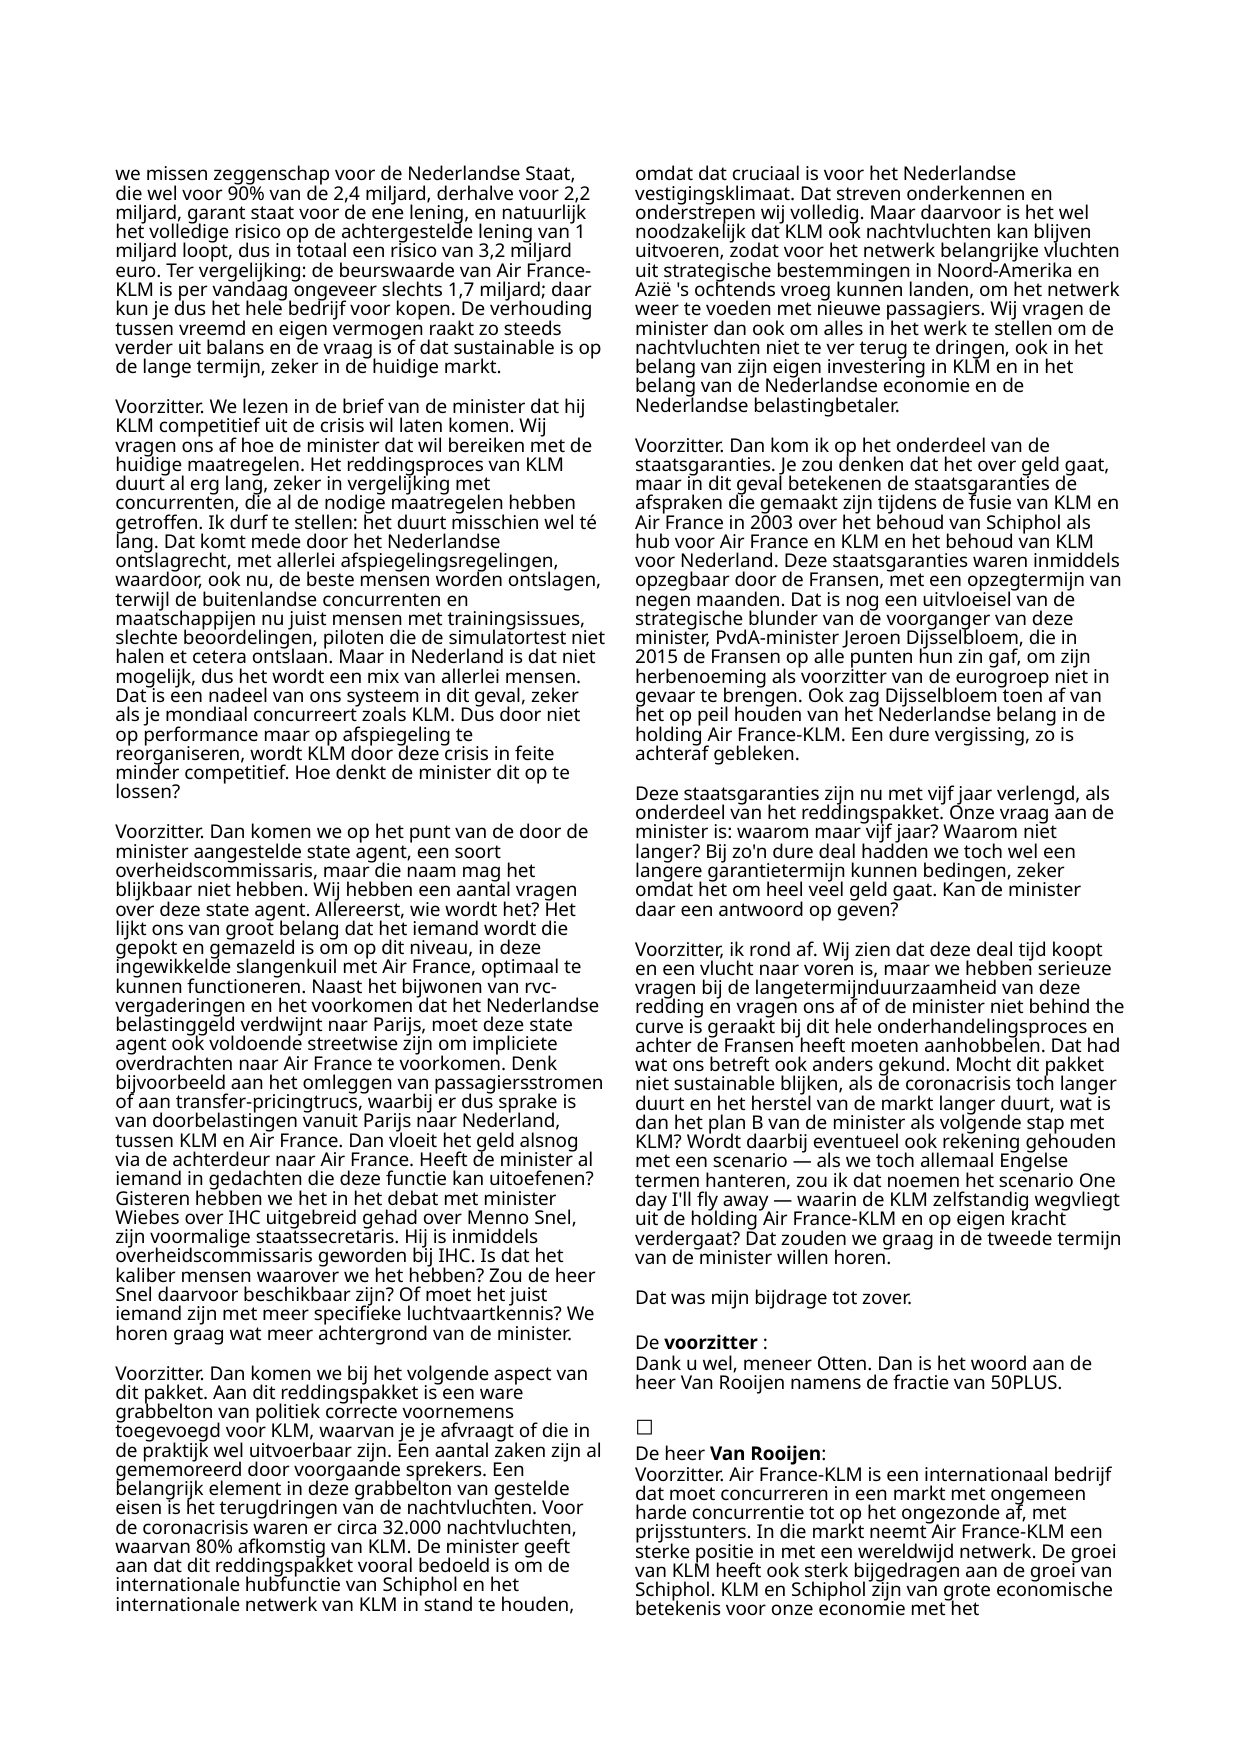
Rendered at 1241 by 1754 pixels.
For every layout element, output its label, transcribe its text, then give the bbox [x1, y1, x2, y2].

text Dank u wel, meneer Otten. Dan is het woord aan de heer Van Rooijen namens de fractie van 50PLUS. [635, 1355, 1125, 1393]
text Deze staatsgaranties zijn nu met vijf jaar verlengd, als onderdeel van het reddingspakket. Onze vraag aan de minister is: waarom maar vijf jaar? Waarom niet langer? Bij zo'n dure deal hadden we toch wel een langere garantietermijn kunnen bedingen, zeker omdat het om heel veel geld gaat. Kan de minister daar een antwoord op geven? [635, 785, 1125, 920]
text Voorzitter, ik rond af. Wij zien dat deze deal tijd koopt en een vlucht naar voren is, maar we hebben serieuze vragen bij de langetermijnduurzaamheid van deze redding en vragen ons af of de minister niet behind the curve is geraakt bij dit hele onderhandelingsproces en achter de Fransen heeft moeten aanhobbelen. Dat had wat ons betreft ook anders gekund. Mocht dit pakket niet sustainable blijken, als de coronacrisis toch langer duurt en het herstel van de markt langer duurt, wat is dan het plan B van de minister als volgende stap met KLM? Wordt daarbij eventueel ook rekening gehouden met een scenario — als we toch allemaal Engelse termen hanteren, zou ik dat noemen het scenario One day I'll fly away — waarin de KLM zelfstandig wegvliegt uit de holding Air France-KLM en op eigen kracht verdergaat? Dat zouden we graag in de tweede termijn van de minister willen horen. [635, 941, 1125, 1268]
text De voorzitter : [635, 1329, 1125, 1355]
text Voorzitter. Dan komen we op het punt van de door de minister aangestelde state agent, een soort overheidscommissaris, maar die naam mag het blijkbaar niet hebben. Wij hebben een aantal vragen over deze state agent. Allereerst, wie wordt het? Het lijkt ons van groot belang dat het iemand wordt die gepokt en gemazeld is om op dit niveau, in deze ingewikkelde slangenkuil met Air France, optimaal te kunnen functioneren. Naast het bijwonen van rvc-vergaderingen en het voorkomen dat het Nederlandse belastinggeld verdwijnt naar Parijs, moet deze state agent ook voldoende streetwise zijn om impliciete overdrachten naar Air France te voorkomen. Denk bijvoorbeeld aan het omleggen van passagiersstromen of aan transfer-pricingtrucs, waarbij er dus sprake is van doorbelastingen vanuit Parijs naar Nederland, tussen KLM en Air France. Dan vloeit het geld alsnog via de achterdeur naar Air France. Heeft de minister al iemand in gedachten die deze functie kan uitoefenen? Gisteren hebben we het in het debat met minister Wiebes over IHC uitgebreid gehad over Menno Snel, zijn voormalige staatssecretaris. Hij is inmiddels overheidscommissaris geworden bij IHC. Is dat het kaliber mensen waarover we het hebben? Zou de heer Snel daarvoor beschikbaar zijn? Of moet het juist iemand zijn met meer specifieke luchtvaartkennis? We horen graag wat meer achtergrond van de minister. [115, 823, 605, 1344]
text omdat dat cruciaal is voor het Nederlandse vestigingsklimaat. Dat streven onderkennen en onderstrepen wij volledig. Maar daarvoor is het wel noodzakelijk dat KLM ook nachtvluchten kan blijven uitvoeren, zodat voor het netwerk belangrijke vluchten uit strategische bestemmingen in Noord-Amerika en Azië 's ochtends vroeg kunnen landen, om het netwerk weer te voeden met nieuwe passagiers. Wij vragen de minister dan ook om alles in het werk te stellen om de nachtvluchten niet te ver terug te dringen, ook in het belang van zijn eigen investering in KLM en in het belang van de Nederlandse economie en de Nederlandse belastingbetaler. [635, 165, 1125, 416]
text Voorzitter. Dan kom ik op het onderdeel van de staatsgaranties. Je zou denken dat het over geld gaat, maar in dit geval betekenen de staatsgaranties de afspraken die gemaakt zijn tijdens de fusie van KLM en Air France in 2003 over het behoud van Schiphol als hub voor Air France en KLM en het behoud van KLM voor Nederland. Deze staatsgaranties waren inmiddels opzegbaar door de Fransen, met een opzegtermijn van negen maanden. Dat is nog een uitvloeisel van de strategische blunder van de voorganger van deze minister, PvdA-minister Jeroen Dijsselbloem, die in 2015 de Fransen op alle punten hun zin gaf, om zijn herbenoeming als voorzitter van de eurogroep niet in gevaar te brengen. Ook zag Dijsselbloem toen af van het op peil houden van het Nederlandse belang in de holding Air France-KLM. Een dure vergissing, zo is achteraf gebleken. [635, 437, 1125, 764]
text Dat was mijn bijdrage tot zover. [635, 1289, 1125, 1308]
text Voorzitter. We lezen in de brief van de minister dat hij KLM competitief uit de crisis wil laten komen. Wij vragen ons af hoe de minister dat wil bereiken met de huidige maatregelen. Het reddingsproces van KLM duurt al erg lang, zeker in vergelijking met concurrenten, die al de nodige maatregelen hebben getroffen. Ik durf te stellen: het duurt misschien wel té lang. Dat komt mede door het Nederlandse ontslagrecht, met allerlei afspiegelingsregelingen, waardoor, ook nu, de beste mensen worden ontslagen, terwijl de buitenlandse concurrenten en maatschappijen nu juist mensen met trainingsissues, slechte beoordelingen, piloten die de simulatortest niet halen et cetera ontslaan. Maar in Nederland is dat niet mogelijk, dus het wordt een mix van allerlei mensen. Dat is een nadeel van ons systeem in dit geval, zeker als je mondiaal concurreert zoals KLM. Dus door niet op performance maar op afspiegeling te reorganiseren, wordt KLM door deze crisis in feite minder competitief. Hoe denkt de minister dit op te lossen? [115, 398, 605, 803]
text we missen zeggenschap voor de Nederlandse Staat, die wel voor 90% van de 2,4 miljard, derhalve voor 2,2 miljard, garant staat voor de ene lening, en natuurlijk het volledige risico op de achtergestelde lening van 1 miljard loopt, dus in totaal een risico van 3,2 miljard euro. Ter vergelijking: de beurswaarde van Air France-KLM is per vandaag ongeveer slechts 1,7 miljard; daar kun je dus het hele bedrijf voor kopen. De verhouding tussen vreemd en eigen vermogen raakt zo steeds verder uit balans en de vraag is of dat sustainable is op de lange termijn, zeker in de huidige markt. [115, 165, 605, 377]
text Voorzitter. Air France-KLM is een internationaal bedrijf dat moet concurreren in een markt met ongemeen harde concurrentie tot op het ongezonde af, met prijsstunters. In die markt neemt Air France-KLM een sterke positie in met een wereldwijd netwerk. De groei van KLM heeft ook sterk bijgedragen aan de groei van Schiphol. KLM en Schiphol zijn van grote economische betekenis voor onze economie met het [635, 1466, 1125, 1620]
text ⬜ [635, 1414, 1125, 1440]
text Voorzitter. Dan komen we bij het volgende aspect van dit pakket. Aan dit reddingspakket is een ware grabbelton van politiek correcte voornemens toegevoegd voor KLM, waarvan je je afvraagt of die in de praktijk wel uitvoerbaar zijn. Een aantal zaken zijn al gememoreerd door voorgaande sprekers. Een belangrijk element in deze grabbelton van gestelde eisen is het terugdringen van de nachtvluchten. Voor de coronacrisis waren er circa 32.000 nachtvluchten, waarvan 80% afkomstig van KLM. De minister geeft aan dat dit reddingspakket vooral bedoeld is om de internationale hubfunctie van Schiphol en het internationale netwerk van KLM in stand te houden, [115, 1364, 605, 1615]
text De heer Van Rooijen: [635, 1440, 1125, 1466]
